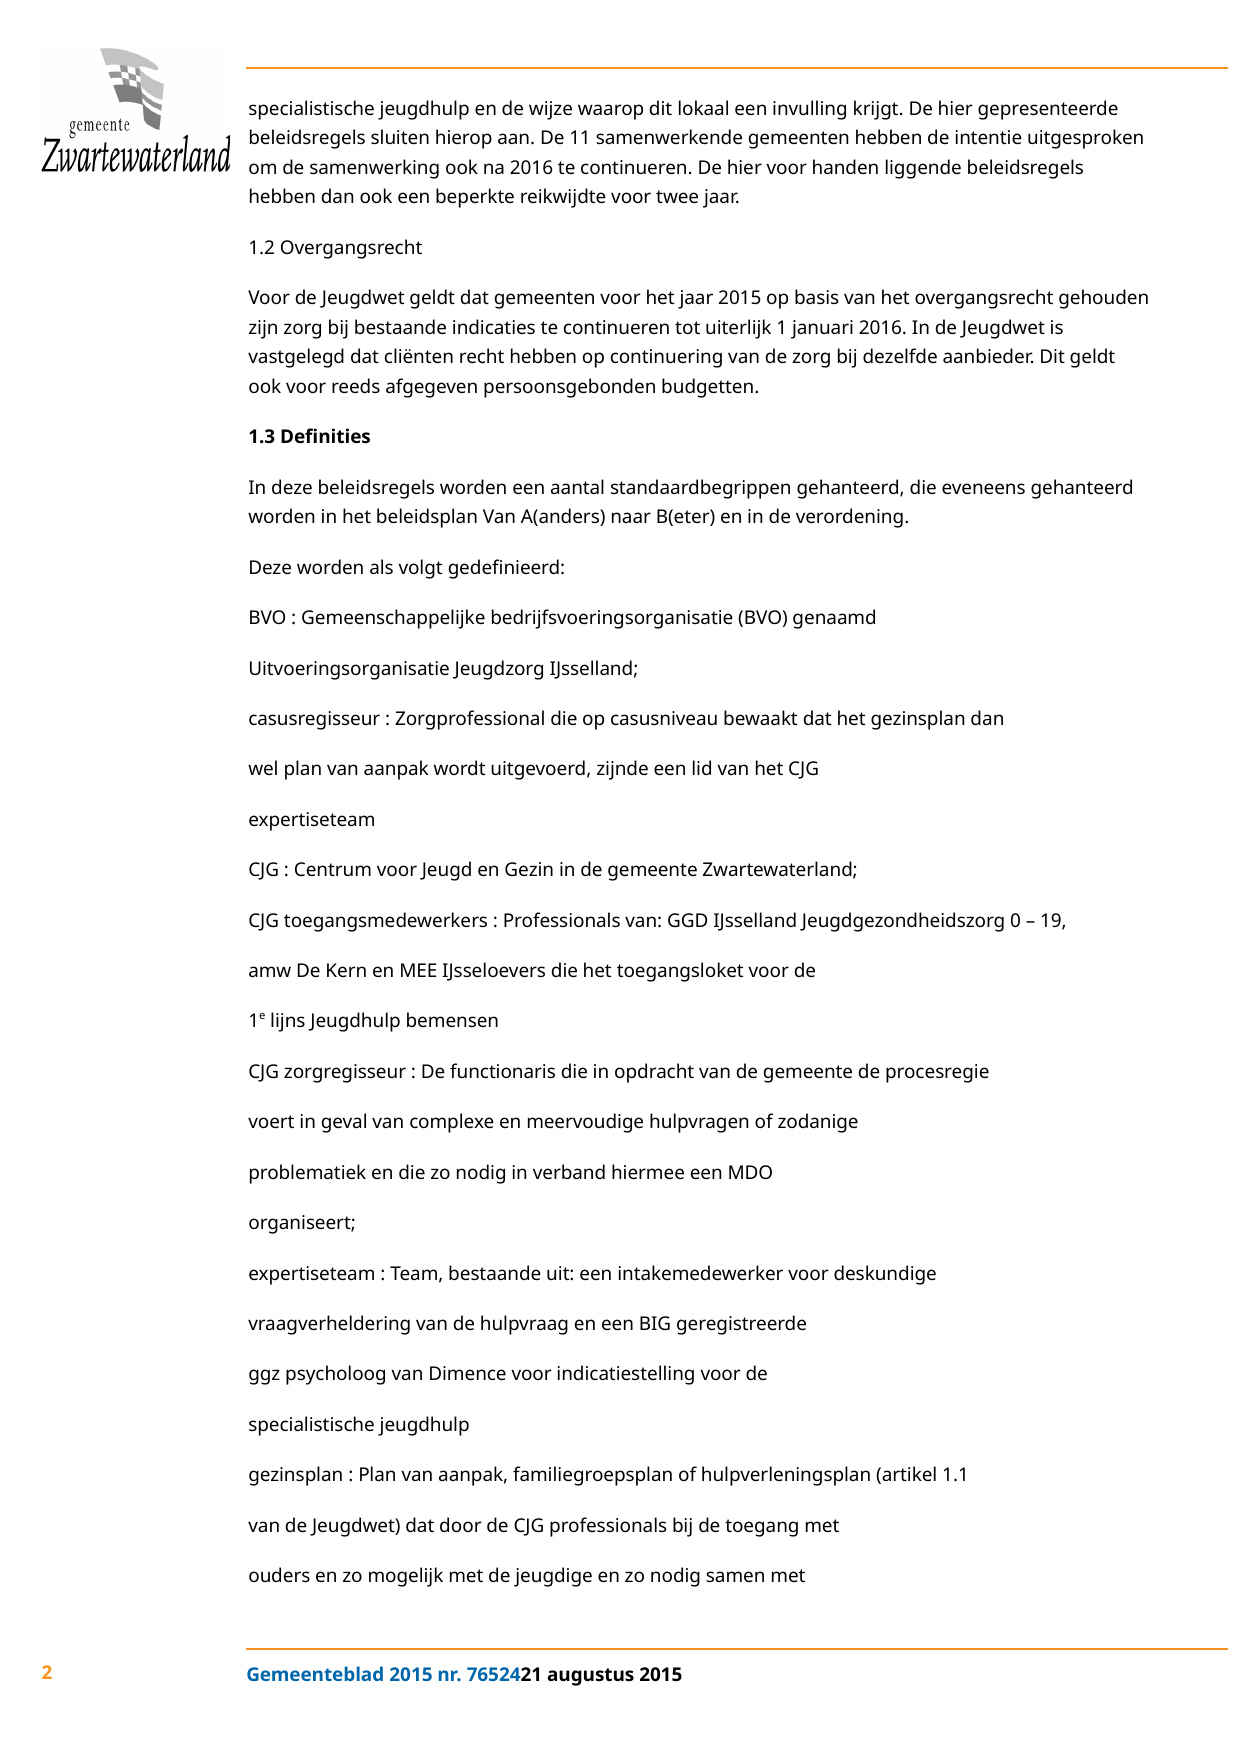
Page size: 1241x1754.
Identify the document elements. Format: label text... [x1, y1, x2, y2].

text gezinsplan : Plan van aanpak, familiegroepsplan of hulpverleningsplan (artikel 1.1 [248, 1461, 1152, 1487]
text BVO : Gemeenschappelijke bedrijfsvoeringsorganisatie (BVO) genaamd [248, 604, 1152, 630]
text problematiek en die zo nodig in verband hiermee een MDO [248, 1159, 1152, 1185]
text van de Jeugdwet) dat door de CJG professionals bij de toegang met [248, 1512, 1152, 1538]
text Uitvoeringsorganisatie Jeugdzorg IJsselland; [248, 655, 1152, 681]
text Deze worden als volgt gedefinieerd: [248, 554, 1152, 580]
text 1e lijns Jeugdhulp bemensen [248, 1008, 1152, 1033]
text specialistische jeugdhulp en de wijze waarop dit lokaal een invulling krijgt. De hier gepresenteerde beleidsregels sluiten hierop aan. De 11 samenwerkende gemeenten hebben de intentie uitgesproken om de samenwerking ook na 2016 te continueren. De hier voor handen liggende beleidsregels hebben dan ook een beperkte reikwijdte voor twee jaar. [248, 95, 1152, 209]
text vraagverheldering van de hulpvraag en een BIG geregistreerde [248, 1310, 1152, 1336]
text CJG zorgregisseur : De functionaris die in opdracht van de gemeente de procesregie [248, 1058, 1152, 1084]
text ouders en zo mogelijk met de jeugdige en zo nodig samen met [248, 1562, 1152, 1588]
text ggz psycholoog van Dimence voor indicatiestelling voor de [248, 1361, 1152, 1386]
text 1.2 Overgangsrecht [248, 234, 1152, 260]
text CJG : Centrum voor Jeugd en Gezin in de gemeente Zwartewaterland; [248, 856, 1152, 882]
text expertiseteam [248, 806, 1152, 832]
text amw De Kern en MEE IJsseloevers die het toegangsloket voor de [248, 957, 1152, 983]
text wel plan van aanpak wordt uitgevoerd, zijnde een lid van het CJG [248, 756, 1152, 781]
picture [41, 47, 231, 172]
text voert in geval van complexe en meervoudige hulpvragen of zodanige [248, 1108, 1152, 1134]
text expertiseteam : Team, bestaande uit: een intakemedewerker voor deskundige [248, 1260, 1152, 1286]
text 1.3 Definities [248, 423, 1152, 449]
text casusregisseur : Zorgprofessional die op casusniveau bewaakt dat het gezinsplan dan [248, 705, 1152, 731]
text CJG toegangsmedewerkers : Professionals van: GGD IJsselland Jeugdgezondheidszorg 0 – 19, [248, 907, 1152, 933]
text organiseert; [248, 1209, 1152, 1235]
text In deze beleidsregels worden een aantal standaardbegrippen gehanteerd, die eveneens gehanteerd worden in het beleidsplan Van A(anders) naar B(eter) en in de verordening. [248, 474, 1152, 529]
text Voor de Jeugdwet geldt dat gemeenten voor het jaar 2015 op basis van het overgangsrecht gehouden zijn zorg bij bestaande indicaties te continueren tot uiterlijk 1 januari 2016. In de Jeugdwet is vastgelegd dat cliënten recht hebben op continuering van de zorg bij dezelfde aanbieder. Dit geldt ook voor reeds afgegeven persoonsgebonden budgetten. [248, 284, 1152, 399]
text specialistische jeugdhulp [248, 1411, 1152, 1437]
